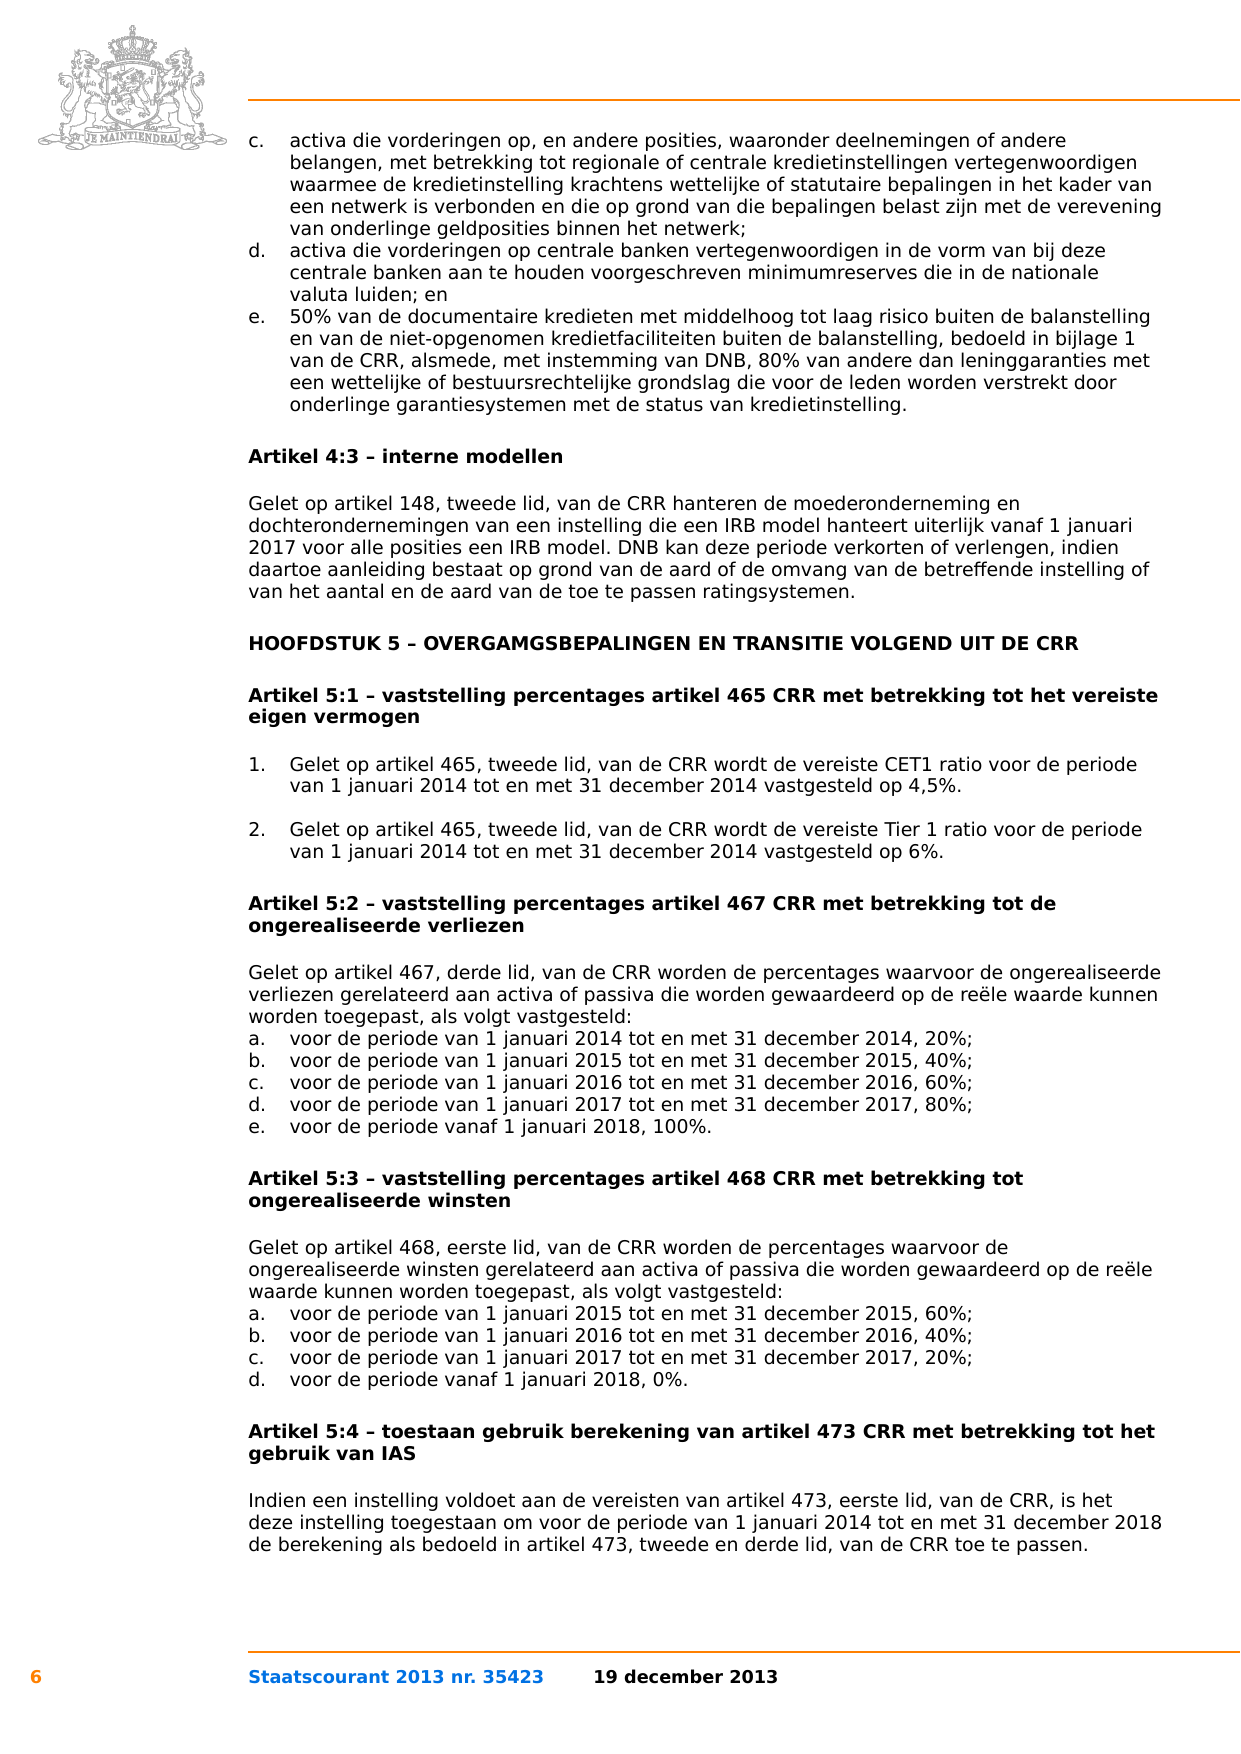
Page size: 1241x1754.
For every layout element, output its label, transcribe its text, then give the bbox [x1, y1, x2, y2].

text c. activa die vorderingen op, en andere posities, waaronder deelnemingen of andere belangen, met betrekking tot regionale of centrale kredietinstellingen vertegenwoordigen waarmee de kredietinstelling krachtens wettelijke of statutaire bepalingen in het kader van een netwerk is verbonden en die op grond van die bepalingen belast zijn met de verevening van onderlinge geldposities binnen het netwerk; [248, 130, 1163, 240]
subtitle Artikel 5:3 – vaststelling percentages artikel 468 CRR met betrekking tot ongerealiseerde winsten [248, 1168, 1163, 1212]
text d. activa die vorderingen op centrale banken vertegenwoordigen in de vorm van bij deze centrale banken aan te houden voorgeschreven minimumreserves die in de nationale valuta luiden; en [248, 240, 1163, 306]
text a. voor de periode van 1 januari 2015 tot en met 31 december 2015, 60%; [248, 1303, 1163, 1325]
text Gelet op artikel 148, tweede lid, van de CRR hanteren de moederonderneming en dochterondernemingen van een instelling die een IRB model hanteert uiterlijk vanaf 1 januari 2017 voor alle posities een IRB model. DNB kan deze periode verkorten of verlengen, indien daartoe aanleiding bestaat op grond van de aard of de omvang van de betreffende instelling of van het aantal en de aard van de toe te passen ratingsystemen. [248, 493, 1163, 602]
text d. voor de periode vanaf 1 januari 2018, 0%. [248, 1369, 1163, 1391]
text e. voor de periode vanaf 1 januari 2018, 100%. [248, 1116, 1163, 1138]
text Indien een instelling voldoet aan de vereisten van artikel 473, eerste lid, van de CRR, is het deze instelling toegestaan om voor de periode van 1 januari 2014 tot en met 31 december 2018 de berekening als bedoeld in artikel 473, tweede en derde lid, van de CRR toe te passen. [248, 1490, 1163, 1556]
text 1. Gelet op artikel 465, tweede lid, van de CRR wordt de vereiste CET1 ratio voor de periode van 1 januari 2014 tot en met 31 december 2014 vastgesteld op 4,5%. [248, 753, 1163, 797]
subtitle Artikel 5:2 – vaststelling percentages artikel 467 CRR met betrekking tot de ongerealiseerde verliezen [248, 893, 1163, 937]
text b. voor de periode van 1 januari 2015 tot en met 31 december 2015, 40%; [248, 1050, 1163, 1072]
text a. voor de periode van 1 januari 2014 tot en met 31 december 2014, 20%; [248, 1028, 1163, 1050]
text Gelet op artikel 468, eerste lid, van de CRR worden de percentages waarvoor de ongerealiseerde winsten gerelateerd aan activa of passiva die worden gewaardeerd op de reële waarde kunnen worden toegepast, als volgt vastgesteld: [248, 1237, 1163, 1303]
text c. voor de periode van 1 januari 2016 tot en met 31 december 2016, 60%; [248, 1072, 1163, 1094]
subtitle HOOFDSTUK 5 – OVERGAMGSBEPALINGEN EN TRANSITIE VOLGEND UIT DE CRR [248, 632, 1163, 654]
subtitle Artikel 5:1 – vaststelling percentages artikel 465 CRR met betrekking tot het vereiste eigen vermogen [248, 684, 1163, 728]
subtitle Artikel 4:3 – interne modellen [248, 446, 1163, 468]
text c. voor de periode van 1 januari 2017 tot en met 31 december 2017, 20%; [248, 1347, 1163, 1369]
text Gelet op artikel 467, derde lid, van de CRR worden de percentages waarvoor de ongerealiseerde verliezen gerelateerd aan activa of passiva die worden gewaardeerd op de reële waarde kunnen worden toegepast, als volgt vastgesteld: [248, 962, 1163, 1028]
text b. voor de periode van 1 januari 2016 tot en met 31 december 2016, 40%; [248, 1325, 1163, 1347]
subtitle Artikel 5:4 – toestaan gebruik berekening van artikel 473 CRR met betrekking tot het gebruik van IAS [248, 1421, 1163, 1465]
text e. 50% van de documentaire kredieten met middelhoog tot laag risico buiten de balanstelling en van de niet-opgenomen kredietfaciliteiten buiten de balanstelling, bedoeld in bijlage 1 van de CRR, alsmede, met instemming van DNB, 80% van andere dan leninggaranties met een wettelijke of bestuursrechtelijke grondslag die voor de leden worden verstrekt door onderlinge garantiesystemen met de status van kredietinstelling. [248, 306, 1163, 416]
text d. voor de periode van 1 januari 2017 tot en met 31 december 2017, 80%; [248, 1094, 1163, 1116]
picture [38, 25, 227, 150]
text 2. Gelet op artikel 465, tweede lid, van de CRR wordt de vereiste Tier 1 ratio voor de periode van 1 januari 2014 tot en met 31 december 2014 vastgesteld op 6%. [248, 819, 1163, 863]
